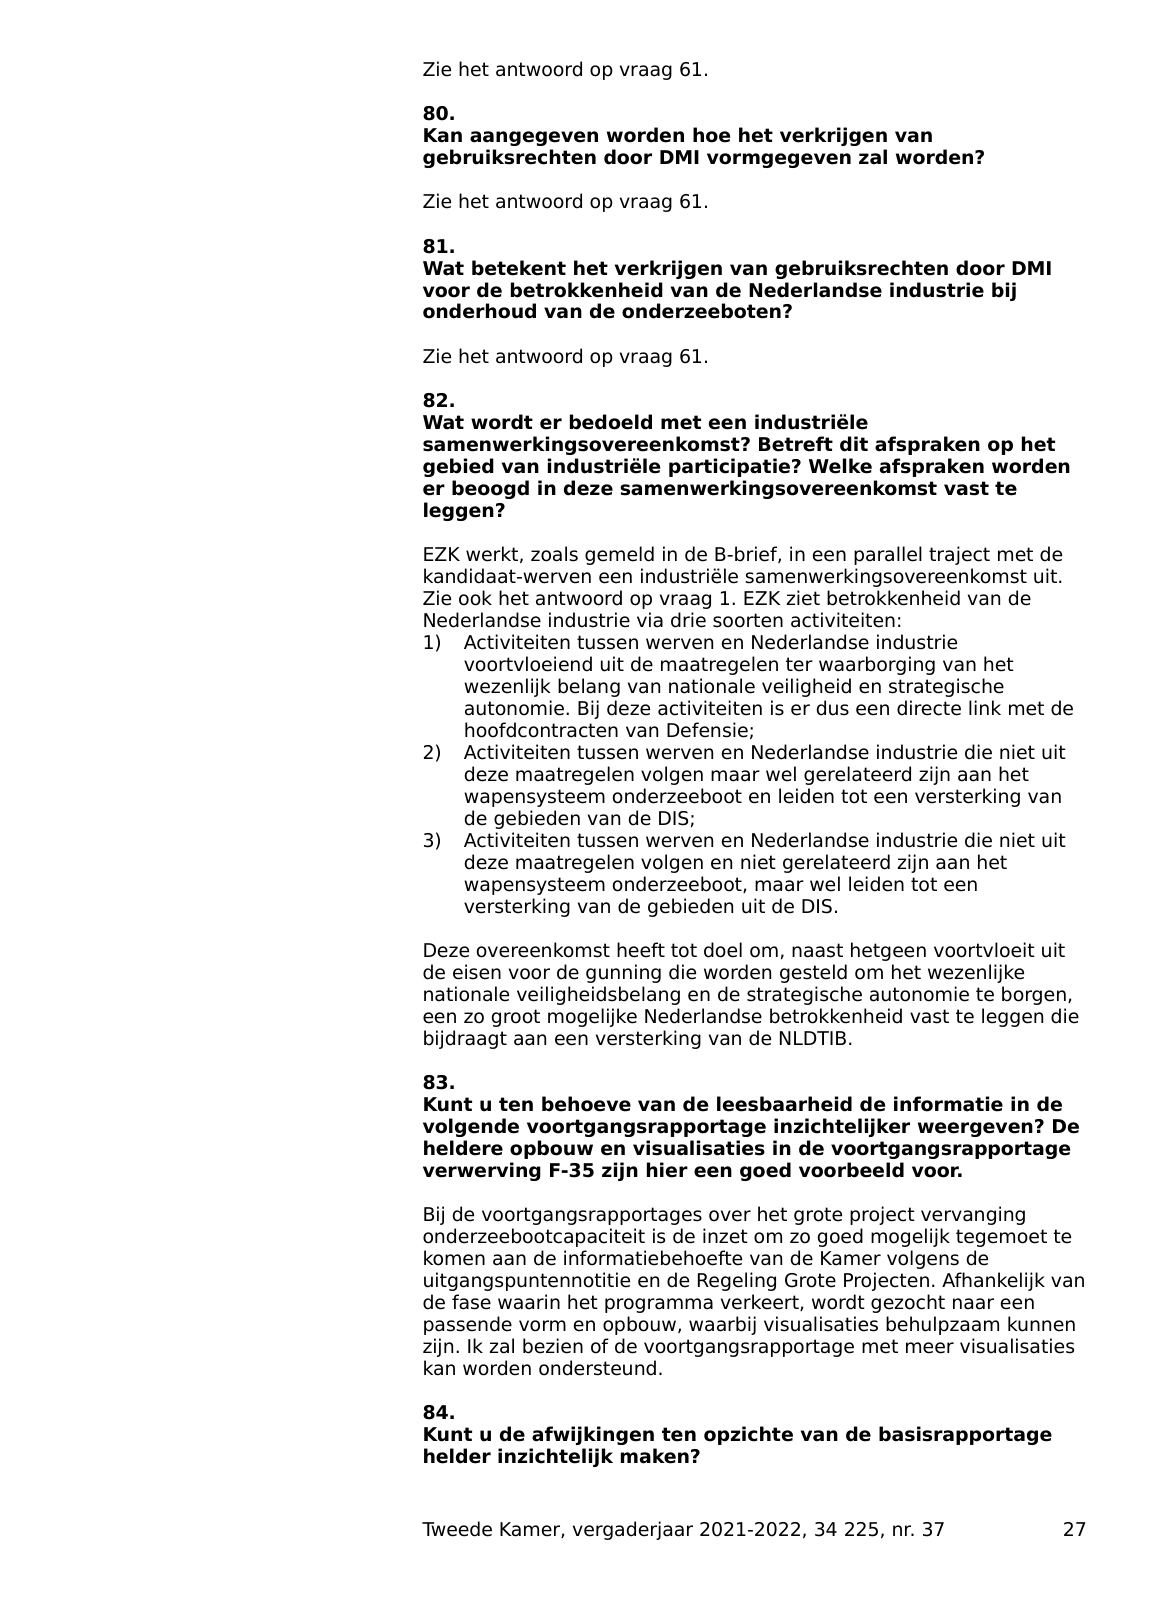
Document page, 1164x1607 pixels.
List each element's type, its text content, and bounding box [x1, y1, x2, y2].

text 1) Activiteiten tussen werven en Nederlandse industrie voortvloeiend uit de maatregelen ter waarborging van het wezenlijk belang van nationale veiligheid en strategische autonomie. Bij deze activiteiten is er dus een directe link met de hoofdcontracten van Defensie; [422, 632, 1087, 742]
text Wat betekent het verkrijgen van gebruiksrechten door DMI voor de betrokkenheid van de Nederlandse industrie bij onderhoud van de onderzeeboten? [422, 257, 1087, 323]
text Kunt u ten behoeve van de leesbaarheid de informatie in de volgende voortgangsrapportage inzichtelijker weergeven? De heldere opbouw en visualisaties in de voortgangsrapportage verwerving F-35 zijn hier een goed voorbeeld voor. [422, 1094, 1087, 1182]
text Kunt u de afwijkingen ten opzichte van de basisrapportage helder inzichtelijk maken? [422, 1424, 1087, 1468]
text Bij de voortgangsrapportages over het grote project vervanging onderzeebootcapaciteit is de inzet om zo goed mogelijk tegemoet te komen aan de informatiebehoefte van de Kamer volgens de uitgangspuntennotitie en de Regeling Grote Projecten. Afhankelijk van de fase waarin het programma verkeert, wordt gezocht naar een passende vorm en opbouw, waarbij visualisaties behulpzaam kunnen zijn. Ik zal bezien of de voortgangsrapportage met meer visualisaties kan worden ondersteund. [422, 1204, 1087, 1380]
text 2) Activiteiten tussen werven en Nederlandse industrie die niet uit deze maatregelen volgen maar wel gerelateerd zijn aan het wapensysteem onderzeeboot en leiden tot een versterking van de gebieden van de DIS; [422, 742, 1087, 829]
text 81. [422, 236, 1087, 257]
text Zie het antwoord op vraag 61. [422, 346, 1087, 368]
text Zie het antwoord op vraag 61. [422, 191, 1087, 213]
text 82. [422, 390, 1087, 412]
text 80. [422, 103, 1087, 125]
text Zie het antwoord op vraag 61. [422, 59, 1087, 81]
text 83. [422, 1072, 1087, 1094]
text 84. [422, 1402, 1087, 1424]
text Kan aangegeven worden hoe het verkrijgen van gebruiksrechten door DMI vormgegeven zal worden? [422, 125, 1087, 169]
text Deze overeenkomst heeft tot doel om, naast hetgeen voortvloeit uit de eisen voor de gunning die worden gesteld om het wezenlijke nationale veiligheidsbelang en de strategische autonomie te borgen, een zo groot mogelijke Nederlandse betrokkenheid vast te leggen die bijdraagt aan een versterking van de NLDTIB. [422, 940, 1087, 1049]
text 3) Activiteiten tussen werven en Nederlandse industrie die niet uit deze maatregelen volgen en niet gerelateerd zijn aan het wapensysteem onderzeeboot, maar wel leiden tot een versterking van de gebieden uit de DIS. [422, 829, 1087, 917]
text Wat wordt er bedoeld met een industriële samenwerkingsovereenkomst? Betreft dit afspraken op het gebied van industriële participatie? Welke afspraken worden er beoogd in deze samenwerkingsovereenkomst vast te leggen? [422, 412, 1087, 522]
text EZK werkt, zoals gemeld in de B-brief, in een parallel traject met de kandidaat-werven een industriële samenwerkingsovereenkomst uit. Zie ook het antwoord op vraag 1. EZK ziet betrokkenheid van de Nederlandse industrie via drie soorten activiteiten: [422, 544, 1087, 632]
